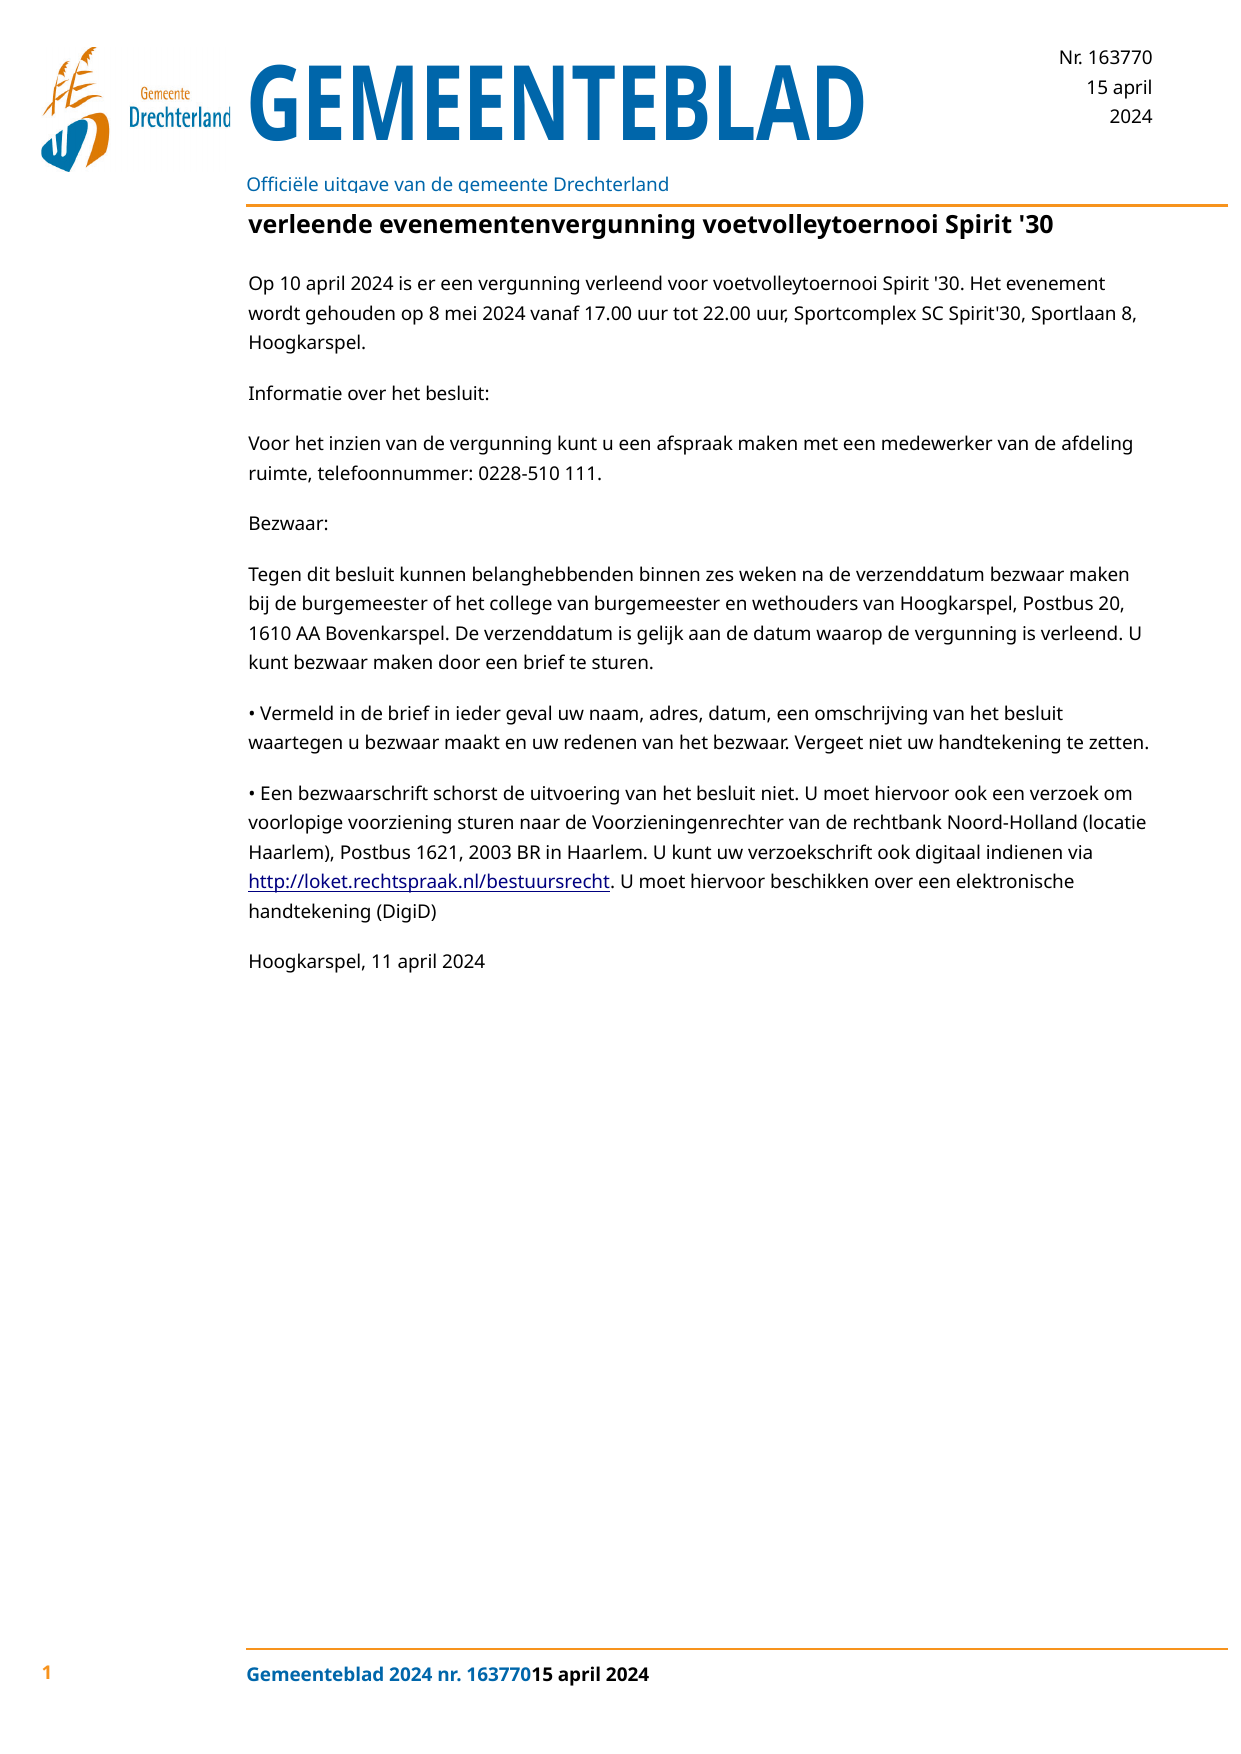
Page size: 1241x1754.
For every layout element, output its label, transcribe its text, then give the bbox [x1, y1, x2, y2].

text • Vermeld in de brief in ieder geval uw naam, adres, datum, een omschrijving van het besluit waartegen u bezwaar maakt en uw redenen van het bezwaar. Vergeet niet uw handtekening te zetten. [248, 700, 1152, 755]
text Op 10 april 2024 is er een vergunning verleend voor voetvolleytoernooi Spirit '30. Het evenement wordt gehouden op 8 mei 2024 vanaf 17.00 uur tot 22.00 uur, Sportcomplex SC Spirit'30, Sportlaan 8, Hoogkarspel. [248, 270, 1152, 355]
text Voor het inzien van de vergunning kunt u een afspraak maken met een medewerker van de afdeling ruimte, telefoonnummer: 0228-510 111. [248, 430, 1152, 486]
picture [226, 115, 231, 124]
text verleende evenementenvergunning voetvolleytoernooi Spirit '30 [248, 207, 1152, 241]
picture [41, 47, 231, 172]
text Hoogkarspel, 11 april 2024 [248, 949, 1152, 974]
text Tegen dit besluit kunnen belanghebbenden binnen zes weken na de verzenddatum bezwaar maken bij de burgemeester of het college van burgemeester en wethouders van Hoogkarspel, Postbus 20, 1610 AA Bovenkarspel. De verzenddatum is gelijk aan de datum waarop de vergunning is verleend. U kunt bezwaar maken door een brief te sturen. [248, 561, 1152, 675]
picture [41, 158, 64, 172]
text Bezwaar: [248, 510, 1152, 536]
text Informatie over het besluit: [248, 380, 1152, 406]
text • Een bezwaarschrift schorst de uitvoering van het besluit niet. U moet hiervoor ook een verzoek om voorlopige voorziening sturen naar de Voorzieningenrechter van de rechtbank Noord-Holland (locatie Haarlem), Postbus 1621, 2003 BR in Haarlem. U kunt uw verzoekschrift ook digitaal indienen via http://loket.rechtspraak.nl/bestuursrecht. U moet hiervoor beschikken over een elektronische handtekening (DigiD) [248, 780, 1152, 924]
